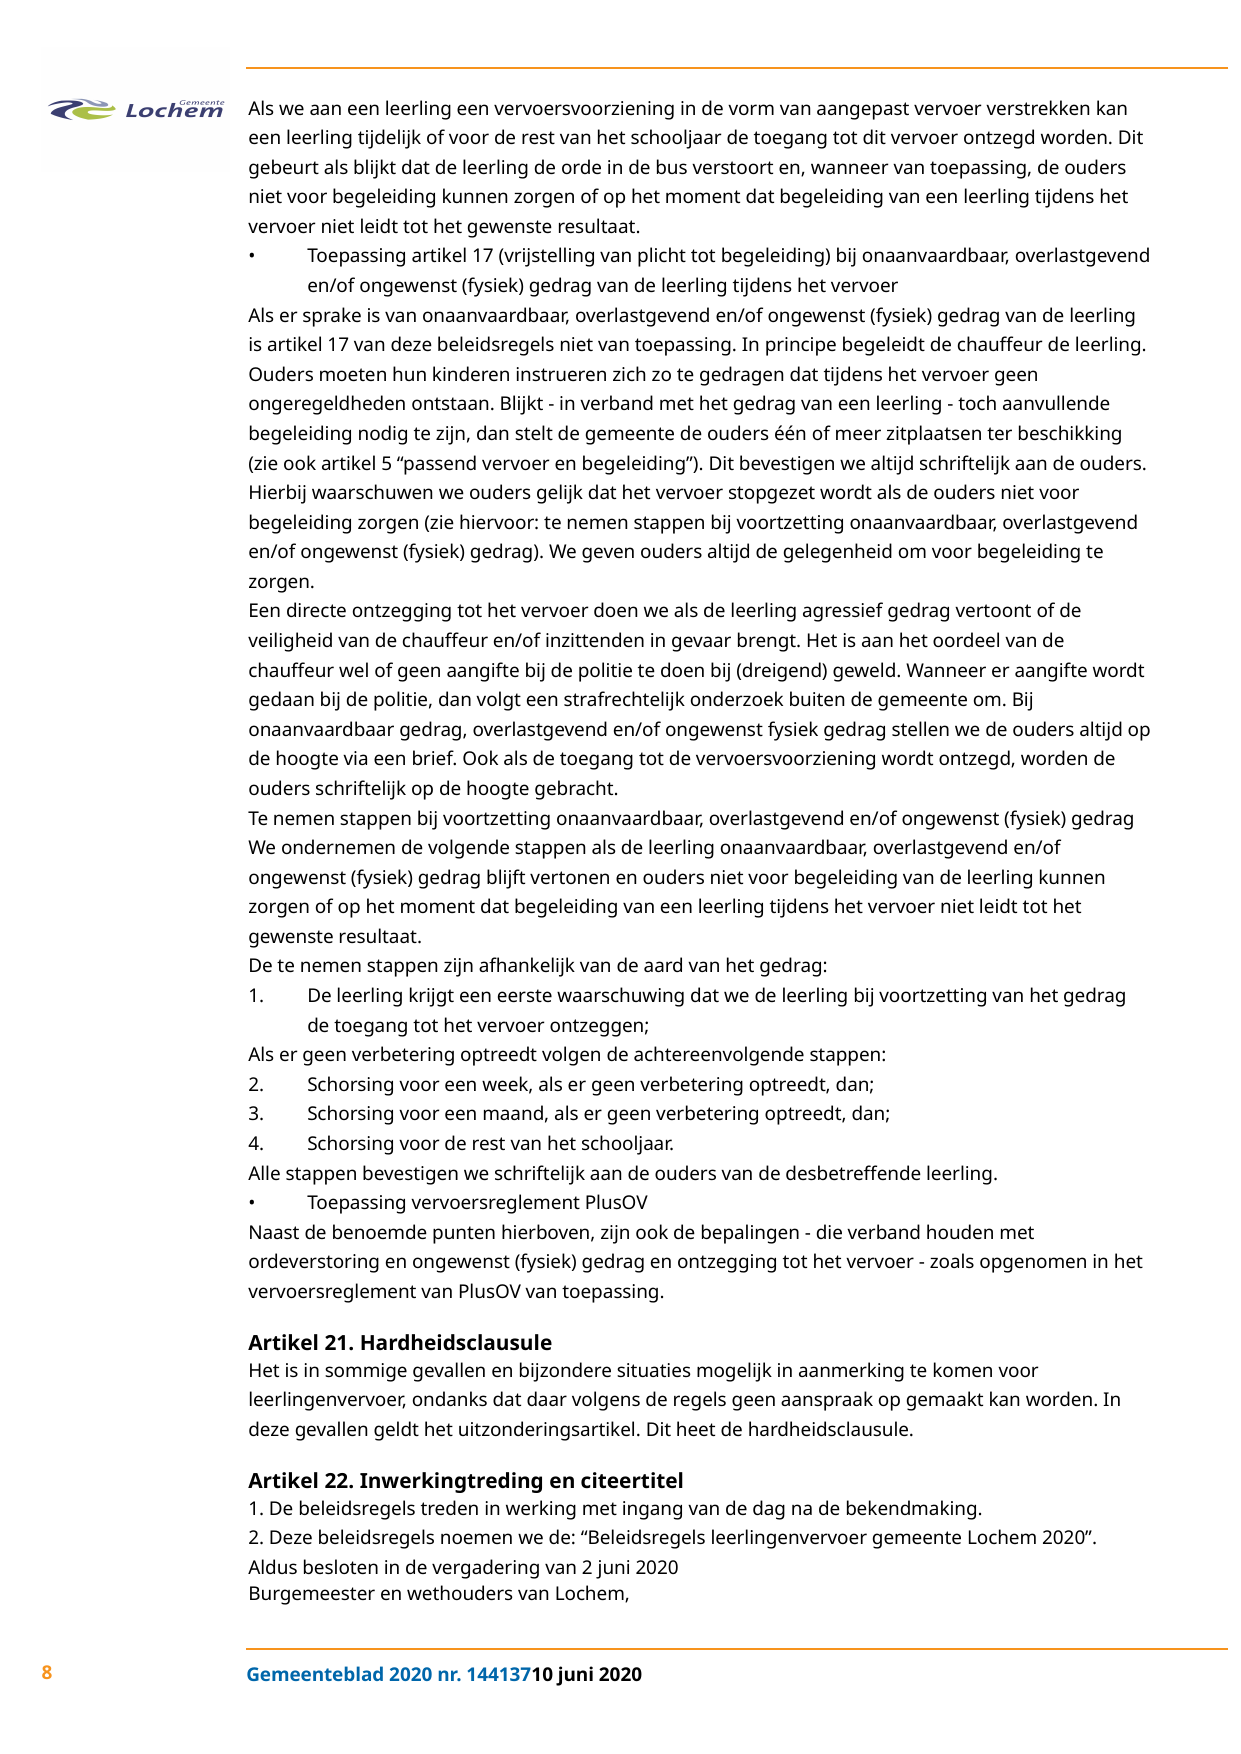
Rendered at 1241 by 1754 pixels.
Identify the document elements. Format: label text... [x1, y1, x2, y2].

text Als er geen verbetering optreedt volgen de achtereenvolgende stappen: [248, 1041, 1152, 1067]
text Aldus besloten in de vergadering van 2 juni 2020 [248, 1554, 1152, 1580]
text Als we aan een leerling een vervoersvoorziening in de vorm van aangepast vervoer verstrekken kan een leerling tijdelijk of voor de rest van het schooljaar de toegang tot dit vervoer ontzegd worden. Dit gebeurt als blijkt dat de leerling de orde in de bus verstoort en, wanneer van toepassing, de ouders niet voor begeleiding kunnen zorgen of op het moment dat begeleiding van een leerling tijdens het vervoer niet leidt tot het gewenste resultaat. [248, 95, 1152, 239]
list Schorsing voor een week, als er geen verbetering optreedt, dan; [248, 1071, 1152, 1097]
text Burgemeester en wethouders van Lochem, [248, 1580, 1152, 1606]
picture [41, 47, 231, 172]
text 2. Deze beleidsregels noemen we de: “Beleidsregels leerlingenvervoer gemeente Lochem 2020”. [248, 1524, 1152, 1550]
text Te nemen stappen bij voortzetting onaanvaardbaar, overlastgevend en/of ongewenst (fysiek) gedrag [248, 805, 1152, 831]
text Een directe ontzegging tot het vervoer doen we als de leerling agressief gedrag vertoont of de veiligheid van de chauffeur en/of inzittenden in gevaar brengt. Het is aan het oordeel van de chauffeur wel of geen aangifte bij de politie te doen bij (dreigend) geweld. Wanneer er aangifte wordt gedaan bij de politie, dan volgt een strafrechtelijk onderzoek buiten de gemeente om. Bij onaanvaardbaar gedrag, overlastgevend en/of ongewenst fysiek gedrag stellen we de ouders altijd op de hoogte via een brief. Ook als de toegang tot de vervoersvoorziening wordt ontzegd, worden de ouders schriftelijk op de hoogte gebracht. [248, 598, 1152, 801]
list Toepassing artikel 17 (vrijstelling van plicht tot begeleiding) bij onaanvaardbaar, overlastgevend en/of ongewenst (fysiek) gedrag van de leerling tijdens het vervoer [248, 243, 1152, 298]
text Artikel 21. Hardheidsclausule [248, 1328, 1152, 1357]
text Als er sprake is van onaanvaardbaar, overlastgevend en/of ongewenst (fysiek) gedrag van de leerling is artikel 17 van deze beleidsregels niet van toepassing. In principe begeleidt de chauffeur de leerling. Ouders moeten hun kinderen instrueren zich zo te gedragen dat tijdens het vervoer geen ongeregeldheden ontstaan. Blijkt - in verband met het gedrag van een leerling - toch aanvullende begeleiding nodig te zijn, dan stelt de gemeente de ouders één of meer zitplaatsen ter beschikking (zie ook artikel 5 “passend vervoer en begeleiding”). Dit bevestigen we altijd schriftelijk aan de ouders. Hierbij waarschuwen we ouders gelijk dat het vervoer stopgezet wordt als de ouders niet voor begeleiding zorgen (zie hiervoor: te nemen stappen bij voortzetting onaanvaardbaar, overlastgevend en/of ongewenst (fysiek) gedrag). We geven ouders altijd de gelegenheid om voor begeleiding te zorgen. [248, 302, 1152, 594]
text Artikel 22. Inwerkingtreding en citeertitel [248, 1467, 1152, 1495]
text Het is in sommige gevallen en bijzondere situaties mogelijk in aanmerking te komen voor leerlingenvervoer, ondanks dat daar volgens de regels geen aanspraak op gemaakt kan worden. In deze gevallen geldt het uitzonderingsartikel. Dit heet de hardheidsclausule. [248, 1357, 1152, 1442]
text De te nemen stappen zijn afhankelijk van de aard van het gedrag: [248, 953, 1152, 978]
list De leerling krijgt een eerste waarschuwing dat we de leerling bij voortzetting van het gedrag de toegang tot het vervoer ontzeggen; [248, 982, 1152, 1038]
list Toepassing vervoersreglement PlusOV [248, 1189, 1152, 1215]
list Schorsing voor een maand, als er geen verbetering optreedt, dan; [248, 1101, 1152, 1126]
list Schorsing voor de rest van het schooljaar. [248, 1130, 1152, 1156]
text 1. De beleidsregels treden in werking met ingang van de dag na de bekendmaking. [248, 1495, 1152, 1521]
text We ondernemen de volgende stappen als de leerling onaanvaardbaar, overlastgevend en/of ongewenst (fysiek) gedrag blijft vertonen en ouders niet voor begeleiding van de leerling kunnen zorgen of op het moment dat begeleiding van een leerling tijdens het vervoer niet leidt tot het gewenste resultaat. [248, 834, 1152, 949]
text Alle stappen bevestigen we schriftelijk aan de ouders van de desbetreffende leerling. [248, 1160, 1152, 1186]
text Naast de benoemde punten hierboven, zijn ook de bepalingen - die verband houden met ordeverstoring en ongewenst (fysiek) gedrag en ontzegging tot het vervoer - zoals opgenomen in het vervoersreglement van PlusOV van toepassing. [248, 1219, 1152, 1304]
